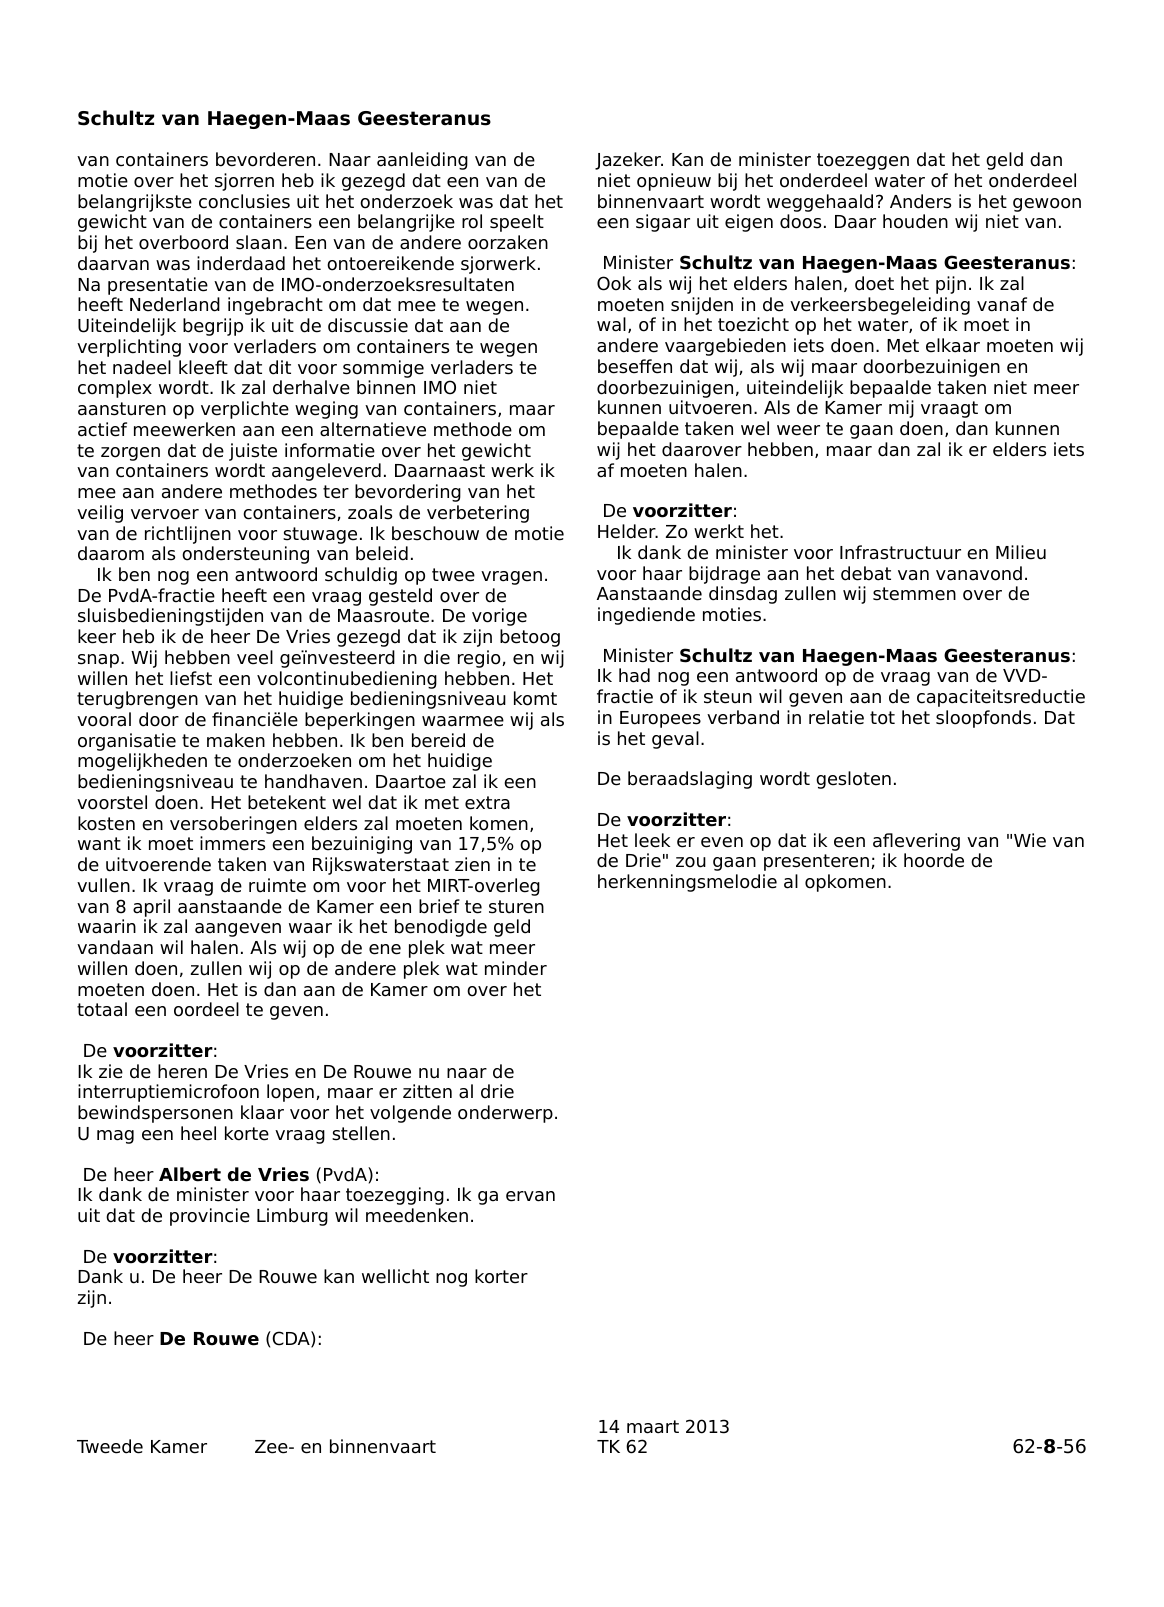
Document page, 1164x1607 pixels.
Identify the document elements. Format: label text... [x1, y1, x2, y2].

text De voorzitter: [77, 1041, 567, 1062]
text De beraadslaging wordt gesloten. [596, 769, 1087, 790]
text Ik zie de heren De Vries en De Rouwe nu naar de interruptiemicrofoon lopen, maar er zitten al drie bewindspersonen klaar voor het volgende onderwerp. U mag een heel korte vraag stellen. [77, 1062, 567, 1144]
text De voorzitter: [596, 810, 1087, 831]
text Jazeker. Kan de minister toezeggen dat het geld dan niet opnieuw bij het onderdeel water of het onderdeel binnenvaart wordt weggehaald? Anders is het gewoon een sigaar uit eigen doos. Daar houden wij niet van. [596, 150, 1087, 233]
text De voorzitter: [596, 501, 1087, 522]
text Ik ben nog een antwoord schuldig op twee vragen. De PvdA-fractie heeft een vraag gesteld over de sluisbedieningstijden van de Maasroute. De vorige keer heb ik de heer De Vries gezegd dat ik zijn betoog snap. Wij hebben veel geïnvesteerd in die regio, en wij willen het liefst een volcontinubediening hebben. Het terugbrengen van het huidige bedieningsniveau komt vooral door de financiële beperkingen waarmee wij als organisatie te maken hebben. Ik ben bereid de mogelijkheden te onderzoeken om het huidige bedieningsniveau te handhaven. Daartoe zal ik een voorstel doen. Het betekent wel dat ik met extra kosten en versoberingen elders zal moeten komen, want ik moet immers een bezuiniging van 17,5% op de uitvoerende taken van Rijkswaterstaat zien in te vullen. Ik vraag de ruimte om voor het MIRT-overleg van 8 april aanstaande de Kamer een brief te sturen waarin ik zal aangeven waar ik het benodigde geld vandaan wil halen. Als wij op de ene plek wat meer willen doen, zullen wij op de andere plek wat minder moeten doen. Het is dan aan de Kamer om over het totaal een oordeel te geven. [77, 565, 567, 1021]
text Ik had nog een antwoord op de vraag van de VVD-fractie of ik steun wil geven aan de capaciteitsreductie in Europees verband in relatie tot het sloopfonds. Dat is het geval. [596, 666, 1087, 749]
text Minister Schultz van Haegen-Maas Geesteranus: [596, 253, 1087, 274]
text Minister Schultz van Haegen-Maas Geesteranus: [596, 646, 1087, 666]
text Ook als wij het elders halen, doet het pijn. Ik zal moeten snijden in de verkeersbegeleiding vanaf de wal, of in het toezicht op het water, of ik moet in andere vaargebieden iets doen. Met elkaar moeten wij beseffen dat wij, als wij maar doorbezuinigen en doorbezuinigen, uiteindelijk bepaalde taken niet meer kunnen uitvoeren. Als de Kamer mij vraagt om bepaalde taken wel weer te gaan doen, dan kunnen wij het daarover hebben, maar dan zal ik er elders iets af moeten halen. [596, 274, 1087, 481]
text Ik dank de minister voor Infrastructuur en Milieu voor haar bijdrage aan het debat van vanavond. Aanstaande dinsdag zullen wij stemmen over de ingediende moties. [596, 543, 1087, 626]
text De heer Albert de Vries (PvdA): [77, 1164, 567, 1185]
text Dank u. De heer De Rouwe kan wellicht nog korter zijn. [77, 1267, 567, 1309]
text Helder. Zo werkt het. [596, 522, 1087, 543]
text De heer De Rouwe (CDA): [77, 1329, 567, 1349]
text Het leek er even op dat ik een aflevering van "Wie van de Drie" zou gaan presenteren; ik hoorde de herkenningsmelodie al opkomen. [596, 831, 1087, 893]
text van containers bevorderen. Naar aanleiding van de motie over het sjorren heb ik gezegd dat een van de belangrijkste conclusies uit het onderzoek was dat het gewicht van de containers een belangrijke rol speelt bij het overboord slaan. Een van de andere oorzaken daarvan was inderdaad het ontoereikende sjorwerk. Na presentatie van de IMO-onderzoeksresultaten heeft Nederland ingebracht om dat mee te wegen. Uiteindelijk begrijp ik uit de discussie dat aan de verplichting voor verladers om containers te wegen het nadeel kleeft dat dit voor sommige verladers te complex wordt. Ik zal derhalve binnen IMO niet aansturen op verplichte weging van containers, maar actief meewerken aan een alternatieve methode om te zorgen dat de juiste informatie over het gewicht van containers wordt aangeleverd. Daarnaast werk ik mee aan andere methodes ter bevordering van het veilig vervoer van containers, zoals de verbetering van de richtlijnen voor stuwage. Ik beschouw de motie daarom als ondersteuning van beleid. [77, 150, 567, 565]
text De voorzitter: [77, 1247, 567, 1267]
text Ik dank de minister voor haar toezegging. Ik ga ervan uit dat de provincie Limburg wil meedenken. [77, 1185, 567, 1227]
